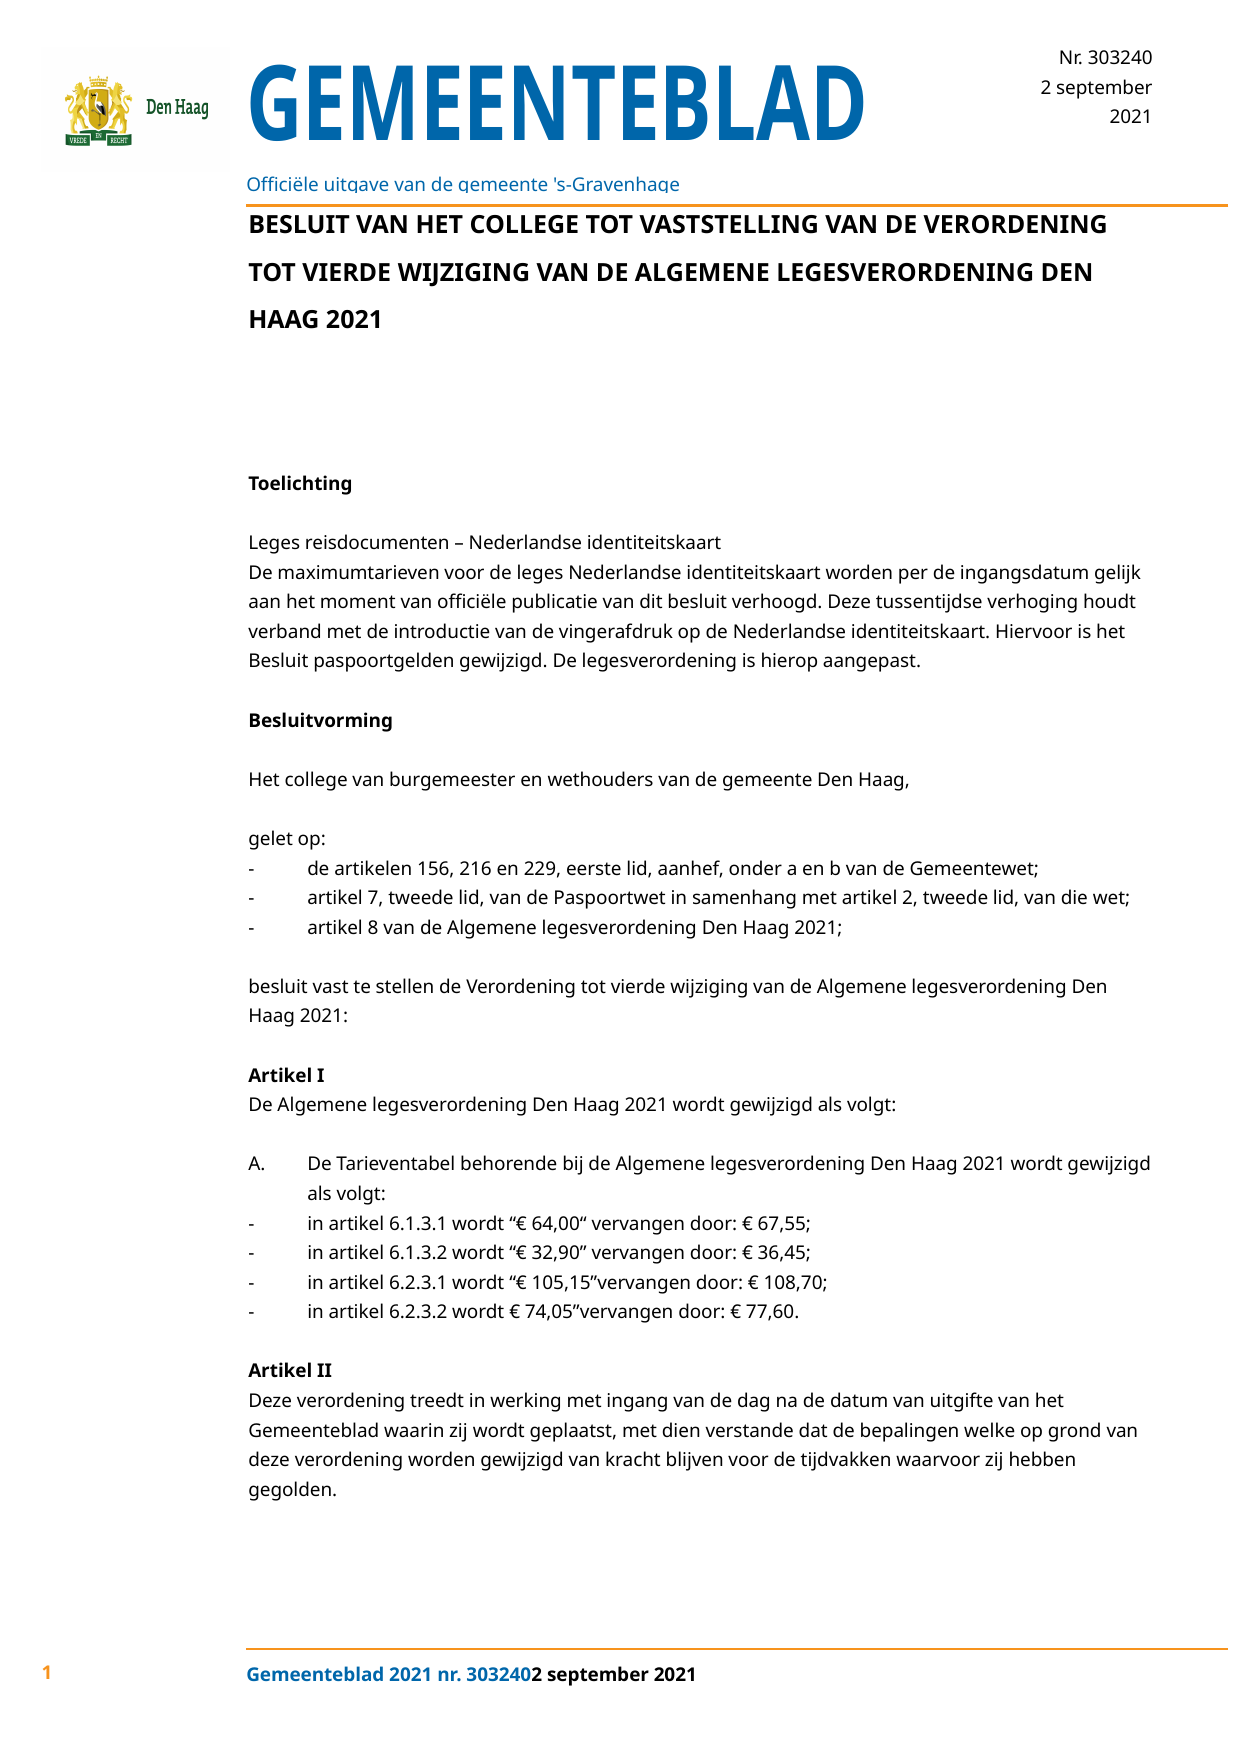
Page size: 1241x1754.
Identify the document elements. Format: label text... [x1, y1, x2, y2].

text gelet op: [248, 825, 1152, 851]
list De Tarieventabel behorende bij de Algemene legesverordening Den Haag 2021 wordt gewijzigd als volgt: [248, 1151, 1152, 1206]
list in artikel 6.1.3.2 wordt “€ 32,90” vervangen door: € 36,45; [248, 1239, 1152, 1265]
text Deze verordening treedt in werking met ingang van de dag na de datum van uitgifte van het Gemeenteblad waarin zij wordt geplaatst, met dien verstande dat de bepalingen welke op grond van deze verordening worden gewijzigd van kracht blijven voor de tijdvakken waarvoor zij hebben gegolden. [248, 1387, 1152, 1502]
list artikel 7, tweede lid, van de Paspoortwet in samenhang met artikel 2, tweede lid, van die wet; [248, 884, 1152, 910]
list in artikel 6.2.3.2 wordt € 74,05”vervangen door: € 77,60. [248, 1298, 1152, 1324]
text besluit vast te stellen de Verordening tot vierde wijziging van de Algemene legesverordening Den Haag 2021: [248, 973, 1152, 1028]
text De maximumtarieven voor de leges Nederlandse identiteitskaart worden per de ingangsdatum gelijk aan het moment van officiële publicatie van dit besluit verhoogd. Deze tussentijdse verhoging houdt verband met de introductie van de vingerafdruk op de Nederlandse identiteitskaart. Hiervoor is het Besluit paspoortgelden gewijzigd. De legesverordening is hierop aangepast. [248, 559, 1152, 673]
text De Algemene legesverordening Den Haag 2021 wordt gewijzigd als volgt: [248, 1091, 1152, 1117]
picture [41, 47, 231, 172]
text Toelichting [248, 470, 1152, 496]
list artikel 8 van de Algemene legesverordening Den Haag 2021; [248, 914, 1152, 939]
text Leges reisdocumenten – Nederlandse identiteitskaart [248, 529, 1152, 555]
text Artikel II [248, 1358, 1152, 1383]
list in artikel 6.2.3.1 wordt “€ 105,15”vervangen door: € 108,70; [248, 1269, 1152, 1294]
list in artikel 6.1.3.1 wordt “€ 64,00“ vervangen door: € 67,55; [248, 1210, 1152, 1235]
list de artikelen 156, 216 en 229, eerste lid, aanhef, onder a en b van de Gemeentewet; [248, 855, 1152, 880]
text Artikel I [248, 1062, 1152, 1087]
text Het college van burgemeester en wethouders van de gemeente Den Haag, [248, 766, 1152, 792]
text Besluitvorming [248, 707, 1152, 732]
text BESLUIT VAN HET COLLEGE TOT VASTSTELLING VAN DE VERORDENING TOT VIERDE WIJZIGING VAN DE ALGEMENE LEGESVERORDENING DEN HAAG 2021 [248, 207, 1152, 336]
